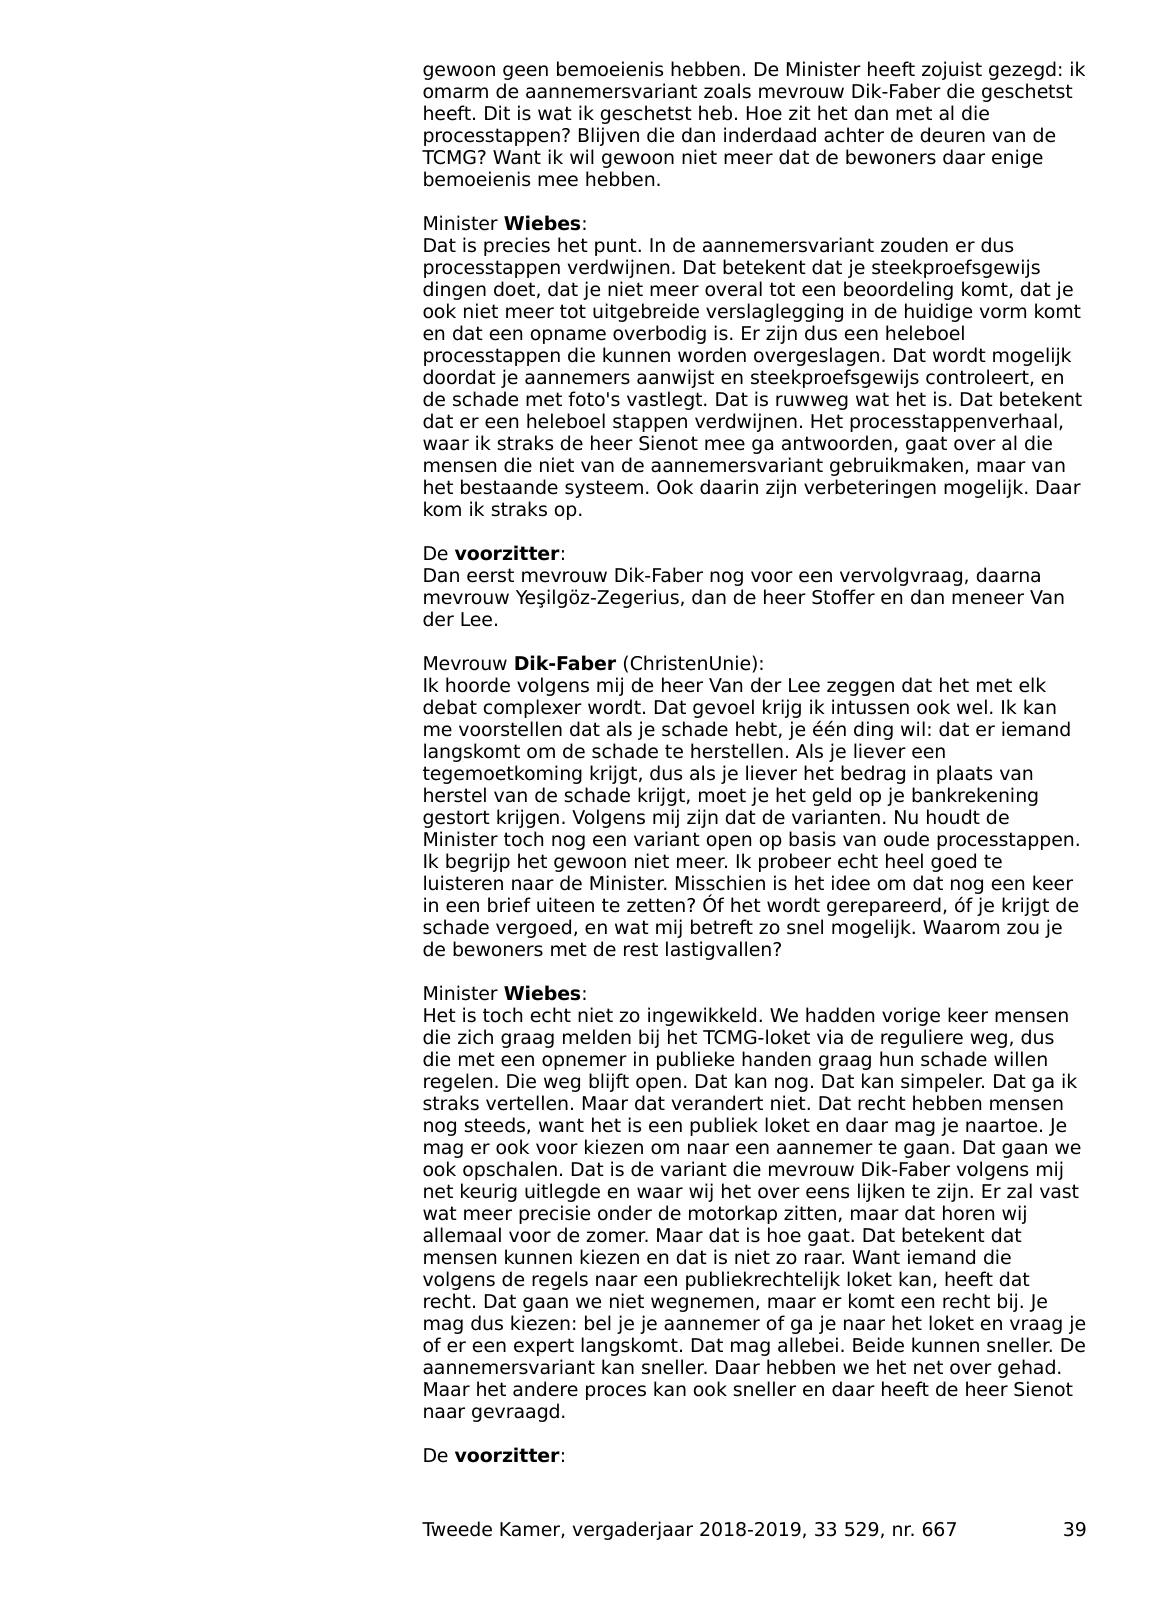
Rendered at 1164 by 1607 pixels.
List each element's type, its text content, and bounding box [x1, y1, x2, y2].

text De voorzitter: [422, 1445, 1087, 1467]
text De voorzitter: [422, 543, 1087, 565]
text Dat is precies het punt. In de aannemersvariant zouden er dus processtappen verdwijnen. Dat betekent dat je steekproefsgewijs dingen doet, dat je niet meer overal tot een beoordeling komt, dat je ook niet meer tot uitgebreide verslaglegging in de huidige vorm komt en dat een opname overbodig is. Er zijn dus een heleboel processtappen die kunnen worden overgeslagen. Dat wordt mogelijk doordat je aannemers aanwijst en steekproefsgewijs controleert, en de schade met foto's vastlegt. Dat is ruwweg wat het is. Dat betekent dat er een heleboel stappen verdwijnen. Het processtappenverhaal, waar ik straks de heer Sienot mee ga antwoorden, gaat over al die mensen die niet van de aannemersvariant gebruikmaken, maar van het bestaande systeem. Ook daarin zijn verbeteringen mogelijk. Daar kom ik straks op. [422, 235, 1087, 521]
text Het is toch echt niet zo ingewikkeld. We hadden vorige keer mensen die zich graag melden bij het TCMG-loket via de reguliere weg, dus die met een opnemer in publieke handen graag hun schade willen regelen. Die weg blijft open. Dat kan nog. Dat kan simpeler. Dat ga ik straks vertellen. Maar dat verandert niet. Dat recht hebben mensen nog steeds, want het is een publiek loket en daar mag je naartoe. Je mag er ook voor kiezen om naar een aannemer te gaan. Dat gaan we ook opschalen. Dat is de variant die mevrouw Dik-Faber volgens mij net keurig uitlegde en waar wij het over eens lijken te zijn. Er zal vast wat meer precisie onder de motorkap zitten, maar dat horen wij allemaal voor de zomer. Maar dat is hoe gaat. Dat betekent dat mensen kunnen kiezen en dat is niet zo raar. Want iemand die volgens de regels naar een publiekrechtelijk loket kan, heeft dat recht. Dat gaan we niet wegnemen, maar er komt een recht bij. Je mag dus kiezen: bel je je aannemer of ga je naar het loket en vraag je of er een expert langskomt. Dat mag allebei. Beide kunnen sneller. De aannemersvariant kan sneller. Daar hebben we het net over gehad. Maar het andere proces kan ook sneller en daar heeft de heer Sienot naar gevraagd. [422, 1005, 1087, 1423]
text Minister Wiebes: [422, 983, 1087, 1005]
text gewoon geen bemoeienis hebben. De Minister heeft zojuist gezegd: ik omarm de aannemersvariant zoals mevrouw Dik-Faber die geschetst heeft. Dit is wat ik geschetst heb. Hoe zit het dan met al die processtappen? Blijven die dan inderdaad achter de deuren van de TCMG? Want ik wil gewoon niet meer dat de bewoners daar enige bemoeienis mee hebben. [422, 59, 1087, 191]
text Dan eerst mevrouw Dik-Faber nog voor een vervolgvraag, daarna mevrouw Yeşilgöz-Zegerius, dan de heer Stoffer en dan meneer Van der Lee. [422, 565, 1087, 631]
text Minister Wiebes: [422, 213, 1087, 235]
text Mevrouw Dik-Faber (ChristenUnie): [422, 653, 1087, 675]
text Ik hoorde volgens mij de heer Van der Lee zeggen dat het met elk debat complexer wordt. Dat gevoel krijg ik intussen ook wel. Ik kan me voorstellen dat als je schade hebt, je één ding wil: dat er iemand langskomt om de schade te herstellen. Als je liever een tegemoetkoming krijgt, dus als je liever het bedrag in plaats van herstel van de schade krijgt, moet je het geld op je bankrekening gestort krijgen. Volgens mij zijn dat de varianten. Nu houdt de Minister toch nog een variant open op basis van oude processtappen. Ik begrijp het gewoon niet meer. Ik probeer echt heel goed te luisteren naar de Minister. Misschien is het idee om dat nog een keer in een brief uiteen te zetten? Óf het wordt gerepareerd, óf je krijgt de schade vergoed, en wat mij betreft zo snel mogelijk. Waarom zou je de bewoners met de rest lastigvallen? [422, 675, 1087, 961]
